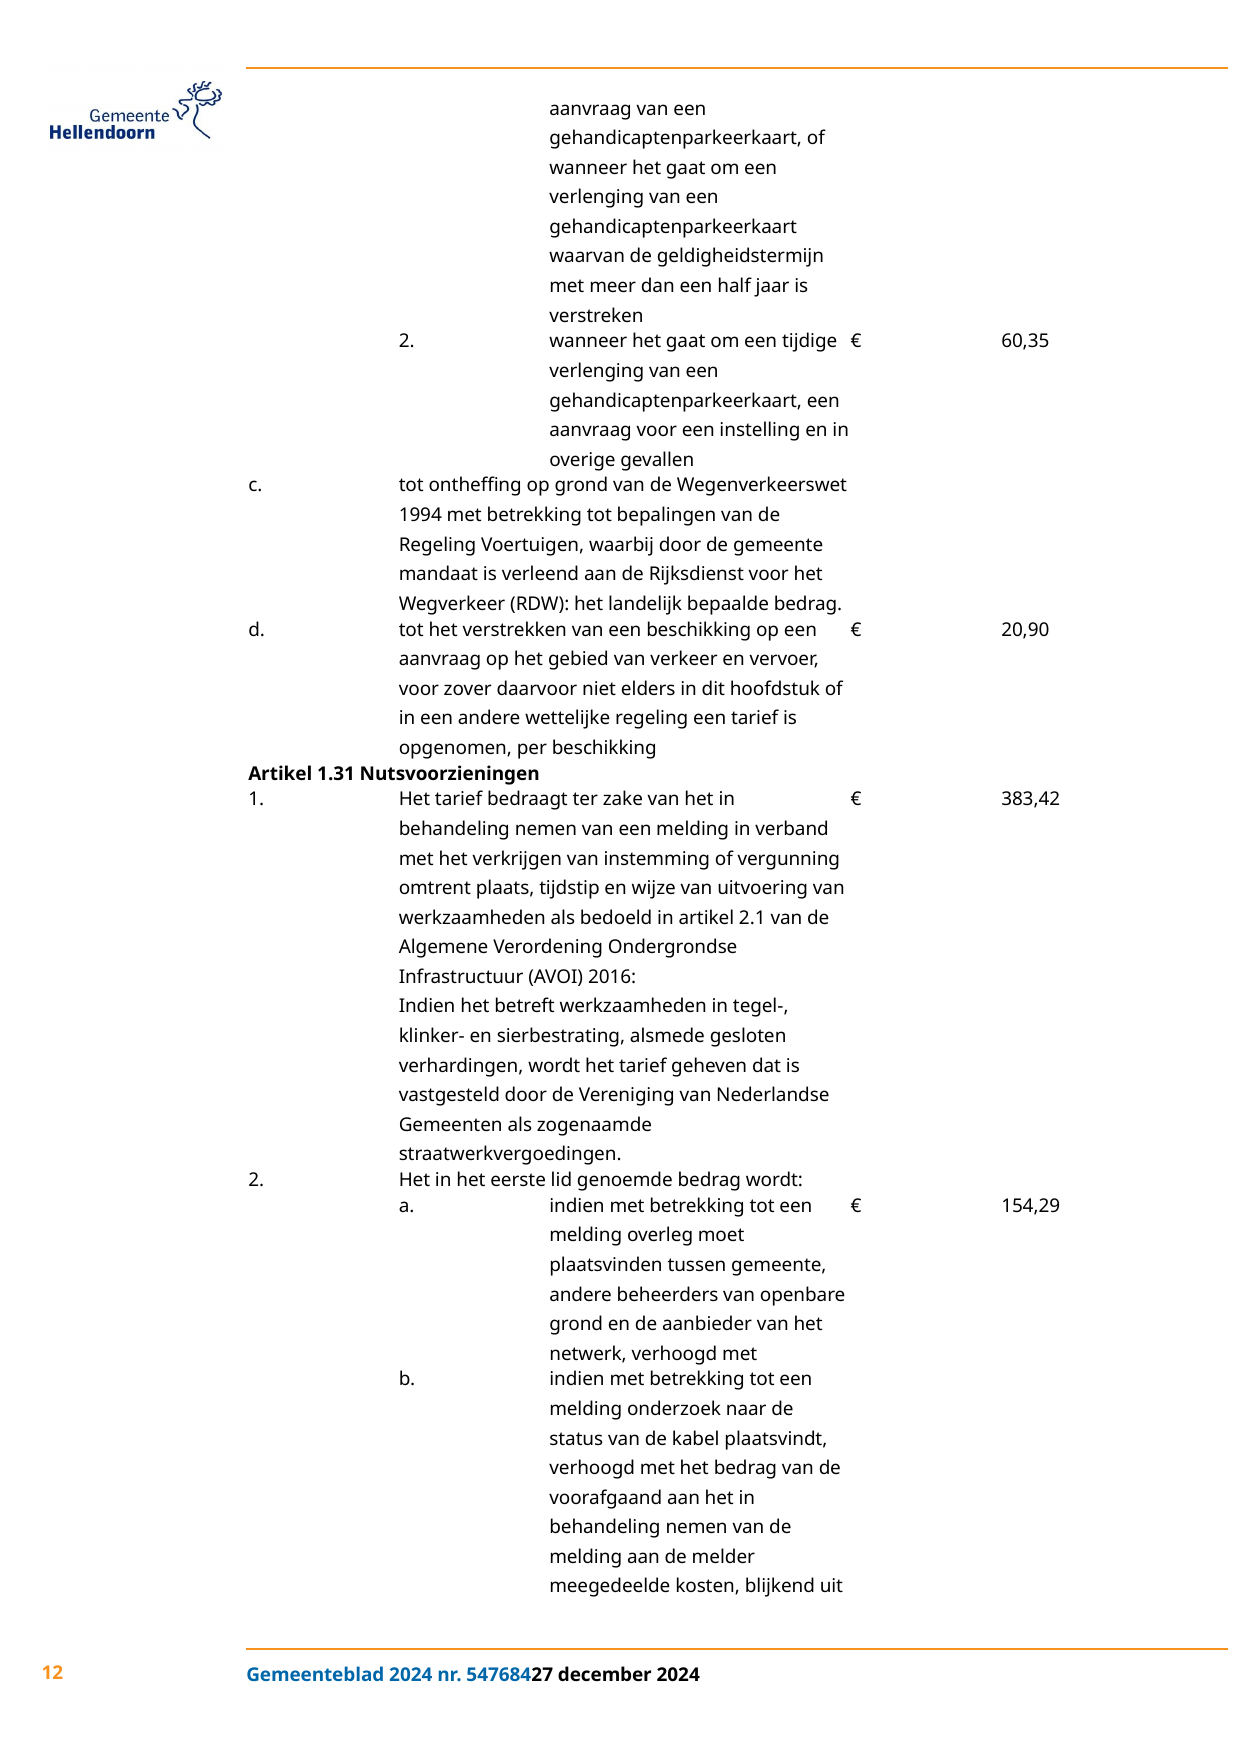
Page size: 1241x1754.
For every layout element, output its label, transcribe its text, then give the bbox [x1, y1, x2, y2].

table_cell [248, 95, 398, 328]
table_cell € [850, 786, 1001, 1166]
table_cell c. [248, 472, 398, 616]
table_cell tot ontheffing op grond van de Wegenverkeerswet 1994 met betrekking tot bepalingen van de Regeling Voertuigen, waarbij door de gemeente mandaat is verleend aan de Rijksdienst voor het Wegverkeer (RDW): het landelijk bepaalde bedrag. [399, 472, 850, 616]
table_cell [850, 472, 1001, 616]
table_cell indien met betrekking tot een melding onderzoek naar de status van de kabel plaatsvindt, verhoogd met het bedrag van de voorafgaand aan het in behandeling nemen van de melding aan de melder meegedeelde kosten, blijkend uit [549, 1366, 850, 1598]
table_cell wanneer het gaat om een tijdige verlenging van een gehandicaptenparkeerkaart, een aanvraag voor een instelling en in overige gevallen [549, 328, 850, 472]
table_cell [248, 1366, 398, 1598]
table_cell Artikel 1.31 Nutsvoorzieningen [248, 760, 1152, 786]
table_cell a. [399, 1192, 549, 1366]
table_cell Het tarief bedraagt ter zake van het in behandeling nemen van een melding in verband met het verkrijgen van instemming of vergunning omtrent plaats, tijdstip en wijze van uitvoering van werkzaamheden als bedoeld in artikel 2.1 van de Algemene Verordening Ondergrondse Infrastructuur (AVOI) 2016: Indien het betreft werkzaamheden in tegel-, klinker- en sierbestrating, alsmede gesloten verhardingen, wordt het tarief geheven dat is vastgesteld door de Vereniging van Nederlandse Gemeenten als zogenaamde straatwerkvergoedingen. [399, 786, 850, 1166]
table_cell [248, 328, 398, 472]
table_cell b. [399, 1366, 549, 1598]
table_cell d. [248, 616, 398, 760]
picture [41, 47, 231, 172]
table_cell [1001, 1366, 1152, 1598]
table_cell € [850, 1192, 1001, 1366]
table_cell indien met betrekking tot een melding overleg moet plaatsvinden tussen gemeente, andere beheerders van openbare grond en de aanbieder van het netwerk, verhoogd met [549, 1192, 850, 1366]
table_cell 154,29 [1001, 1192, 1152, 1366]
table_cell [1001, 95, 1152, 328]
table_cell [850, 1366, 1001, 1598]
table_cell [850, 95, 1001, 328]
table_cell 2. [399, 328, 549, 472]
table_cell Het in het eerste lid genoemde bedrag wordt: [399, 1166, 850, 1192]
table_cell tot het verstrekken van een beschikking op een aanvraag op het gebied van verkeer en vervoer, voor zover daarvoor niet elders in dit hoofdstuk of in een andere wettelijke regeling een tarief is opgenomen, per beschikking [399, 616, 850, 760]
table_cell [1001, 472, 1152, 616]
table_cell [1001, 1166, 1152, 1192]
table_cell [850, 1166, 1001, 1192]
table_cell [399, 95, 549, 328]
table_cell [248, 1192, 398, 1366]
table_cell 60,35 [1001, 328, 1152, 472]
table_cell € [850, 328, 1001, 472]
table_cell 20,90 [1001, 616, 1152, 760]
table_cell 2. [248, 1166, 398, 1192]
table_cell aanvraag van een gehandicaptenparkeerkaart, of wanneer het gaat om een verlenging van een gehandicaptenparkeerkaart waarvan de geldigheidstermijn met meer dan een half jaar is verstreken [549, 95, 850, 328]
table_cell 383,42 [1001, 786, 1152, 1166]
table_cell € [850, 616, 1001, 760]
table_cell 1. [248, 786, 398, 1166]
